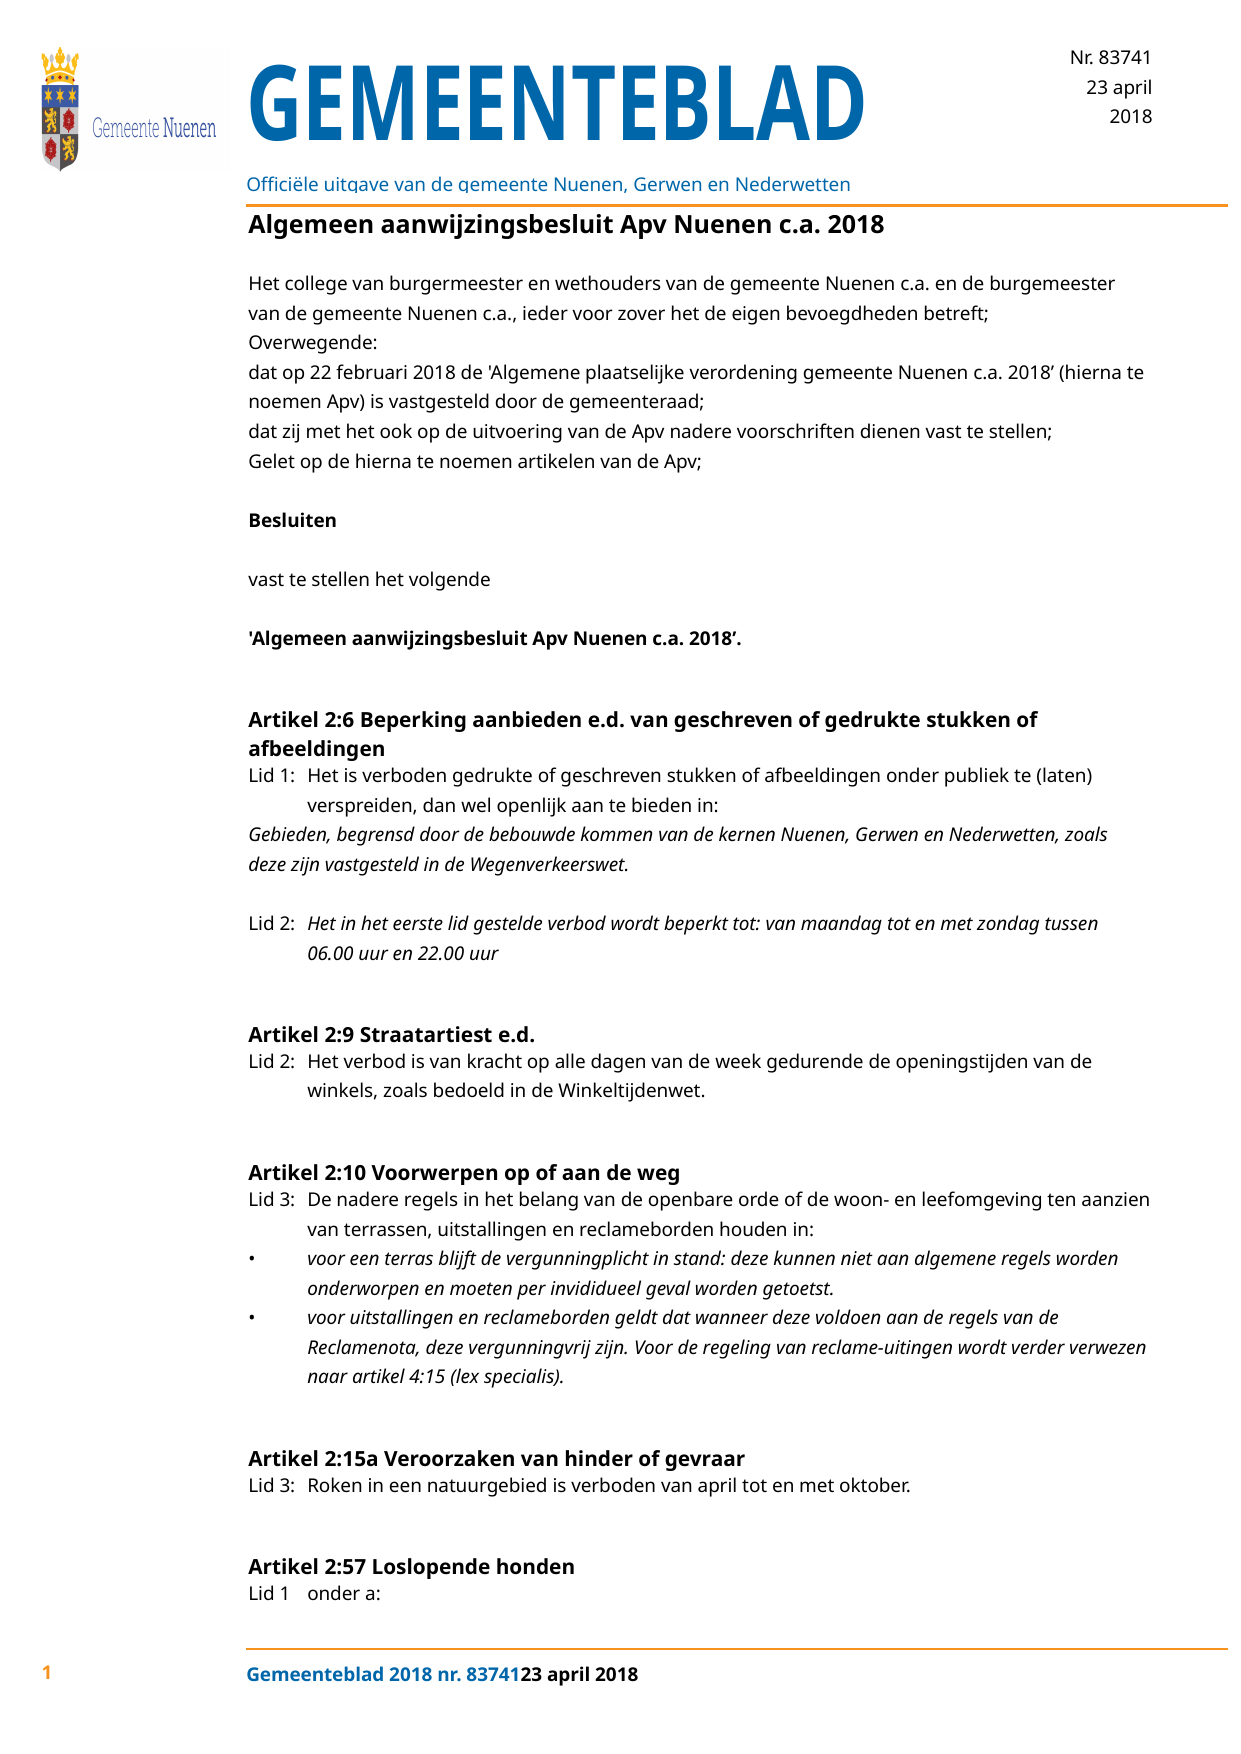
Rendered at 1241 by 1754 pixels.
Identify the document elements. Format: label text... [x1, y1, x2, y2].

list De nadere regels in het belang van de openbare orde of de woon- en leefomgeving ten aanzien van terrassen, uitstallingen en reclameborden houden in: [248, 1186, 1152, 1241]
text Algemeen aanwijzingsbesluit Apv Nuenen c.a. 2018 [248, 207, 1152, 241]
text Gelet op de hierna te noemen artikelen van de Apv; [248, 448, 1152, 473]
text dat zij met het ook op de uitvoering van de Apv nadere voorschriften dienen vast te stellen; [248, 418, 1152, 444]
text Het college van burgermeester en wethouders van de gemeente Nuenen c.a. en de burgemeester van de gemeente Nuenen c.a., ieder voor zover het de eigen bevoegdheden betreft; [248, 270, 1152, 326]
text Gebieden, begrensd door de bebouwde kommen van de kernen Nuenen, Gerwen en Nederwetten, zoals deze zijn vastgesteld in de Wegenverkeerswet. [248, 821, 1152, 877]
text Overwegende: [248, 329, 1152, 355]
text dat op 22 februari 2018 de 'Algemene plaatselijke verordening gemeente Nuenen c.a. 2018’ (hierna te noemen Apv) is vastgesteld door de gemeenteraad; [248, 359, 1152, 414]
text 'Algemeen aanwijzingsbesluit Apv Nuenen c.a. 2018’. [248, 625, 1152, 651]
text Artikel 2:9 Straatartiest e.d. [248, 1020, 1152, 1048]
list onder a: [248, 1581, 1152, 1606]
text Artikel 2:57 Loslopende honden [248, 1552, 1152, 1581]
list Het is verboden gedrukte of geschreven stukken of afbeeldingen onder publiek te (laten) verspreiden, dan wel openlijk aan te bieden in: [248, 762, 1152, 817]
text vast te stellen het volgende [248, 566, 1152, 592]
text Artikel 2:6 Beperking aanbieden e.d. van geschreven of gedrukte stukken of afbeeldingen [248, 705, 1152, 762]
list Het in het eerste lid gestelde verbod wordt beperkt tot: van maandag tot en met zondag tussen 06.00 uur en 22.00 uur [248, 910, 1152, 965]
text Artikel 2:10 Voorwerpen op of aan de weg [248, 1158, 1152, 1186]
text Besluiten [248, 507, 1152, 533]
list voor uitstallingen en reclameborden geldt dat wanneer deze voldoen aan de regels van de Reclamenota, deze vergunningvrij zijn. Voor de regeling van reclame-uitingen wordt verder verwezen naar artikel 4:15 (lex specialis). [248, 1304, 1152, 1389]
text Artikel 2:15a Veroorzaken van hinder of gevraar [248, 1444, 1152, 1472]
list Het verbod is van kracht op alle dagen van de week gedurende de openingstijden van de winkels, zoals bedoeld in de Winkeltijdenwet. [248, 1048, 1152, 1103]
list Roken in een natuurgebied is verboden van april tot en met oktober. [248, 1472, 1152, 1498]
list voor een terras blijft de vergunningplicht in stand: deze kunnen niet aan algemene regels worden onderworpen en moeten per invididueel geval worden getoetst. [248, 1245, 1152, 1301]
picture [41, 47, 231, 172]
